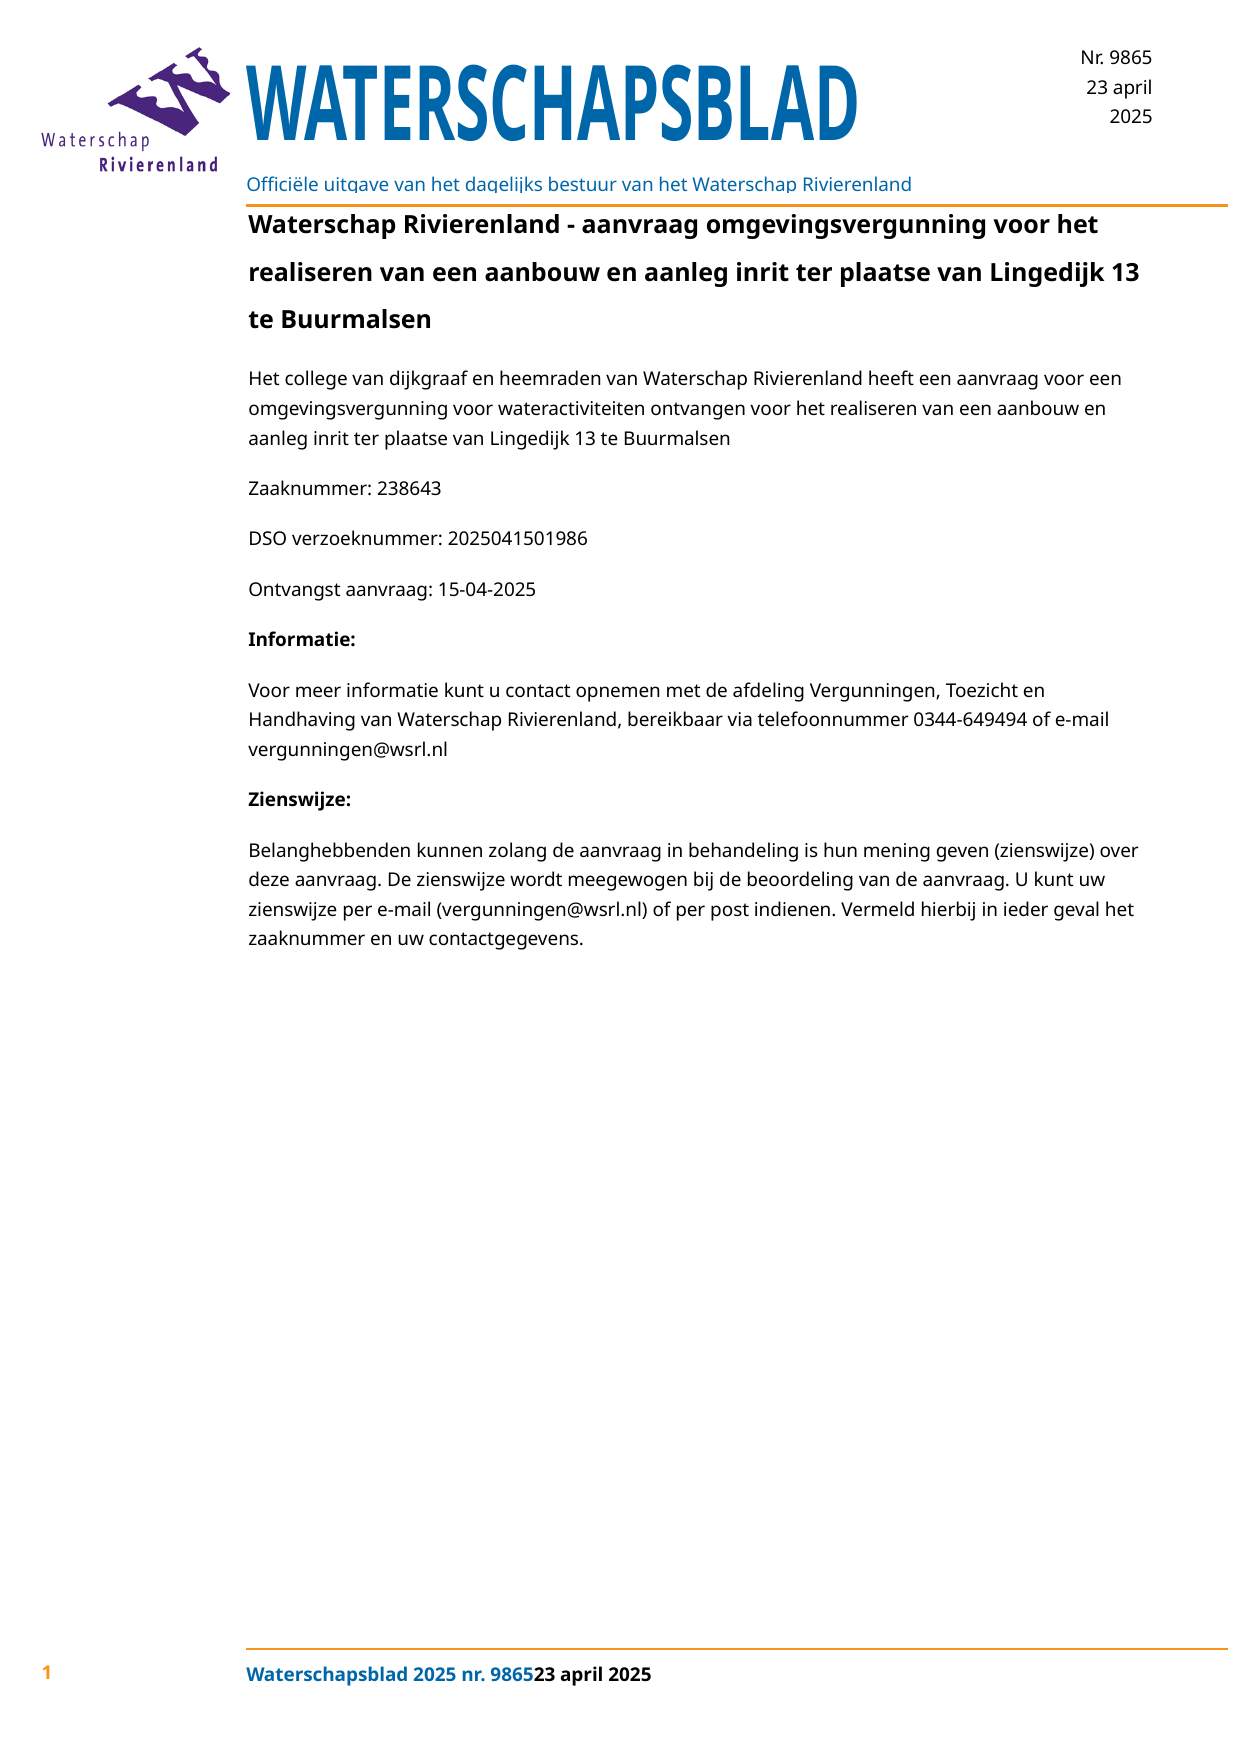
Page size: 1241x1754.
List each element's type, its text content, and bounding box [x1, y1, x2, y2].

text Het college van dijkgraaf en heemraden van Waterschap Rivierenland heeft een aanvraag voor een omgevingsvergunning voor wateractiviteiten ontvangen voor het realiseren van een aanbouw en aanleg inrit ter plaatse van Lingedijk 13 te Buurmalsen [248, 366, 1152, 450]
text Zienswijze: [248, 786, 1152, 812]
text Waterschap Rivierenland - aanvraag omgevingsvergunning voor het realiseren van een aanbouw en aanleg inrit ter plaatse van Lingedijk 13 te Buurmalsen [248, 207, 1152, 336]
text Belanghebbenden kunnen zolang de aanvraag in behandeling is hun mening geven (zienswijze) over deze aanvraag. De zienswijze wordt meegewogen bij de beoordeling van de aanvraag. U kunt uw zienswijze per e-mail (vergunningen@wsrl.nl) of per post indienen. Vermeld hierbij in ieder geval het zaaknummer en uw contactgegevens. [248, 837, 1152, 951]
text Informatie: [248, 626, 1152, 652]
text Zaaknummer: 238643 [248, 475, 1152, 501]
picture [41, 47, 231, 172]
text Ontvangst aanvraag: 15-04-2025 [248, 576, 1152, 602]
text DSO verzoeknummer: 2025041501986 [248, 526, 1152, 551]
text Voor meer informatie kunt u contact opnemen met de afdeling Vergunningen, Toezicht en Handhaving van Waterschap Rivierenland, bereikbaar via telefoonnummer 0344-649494 of e-mail vergunningen@wsrl.nl [248, 677, 1152, 762]
